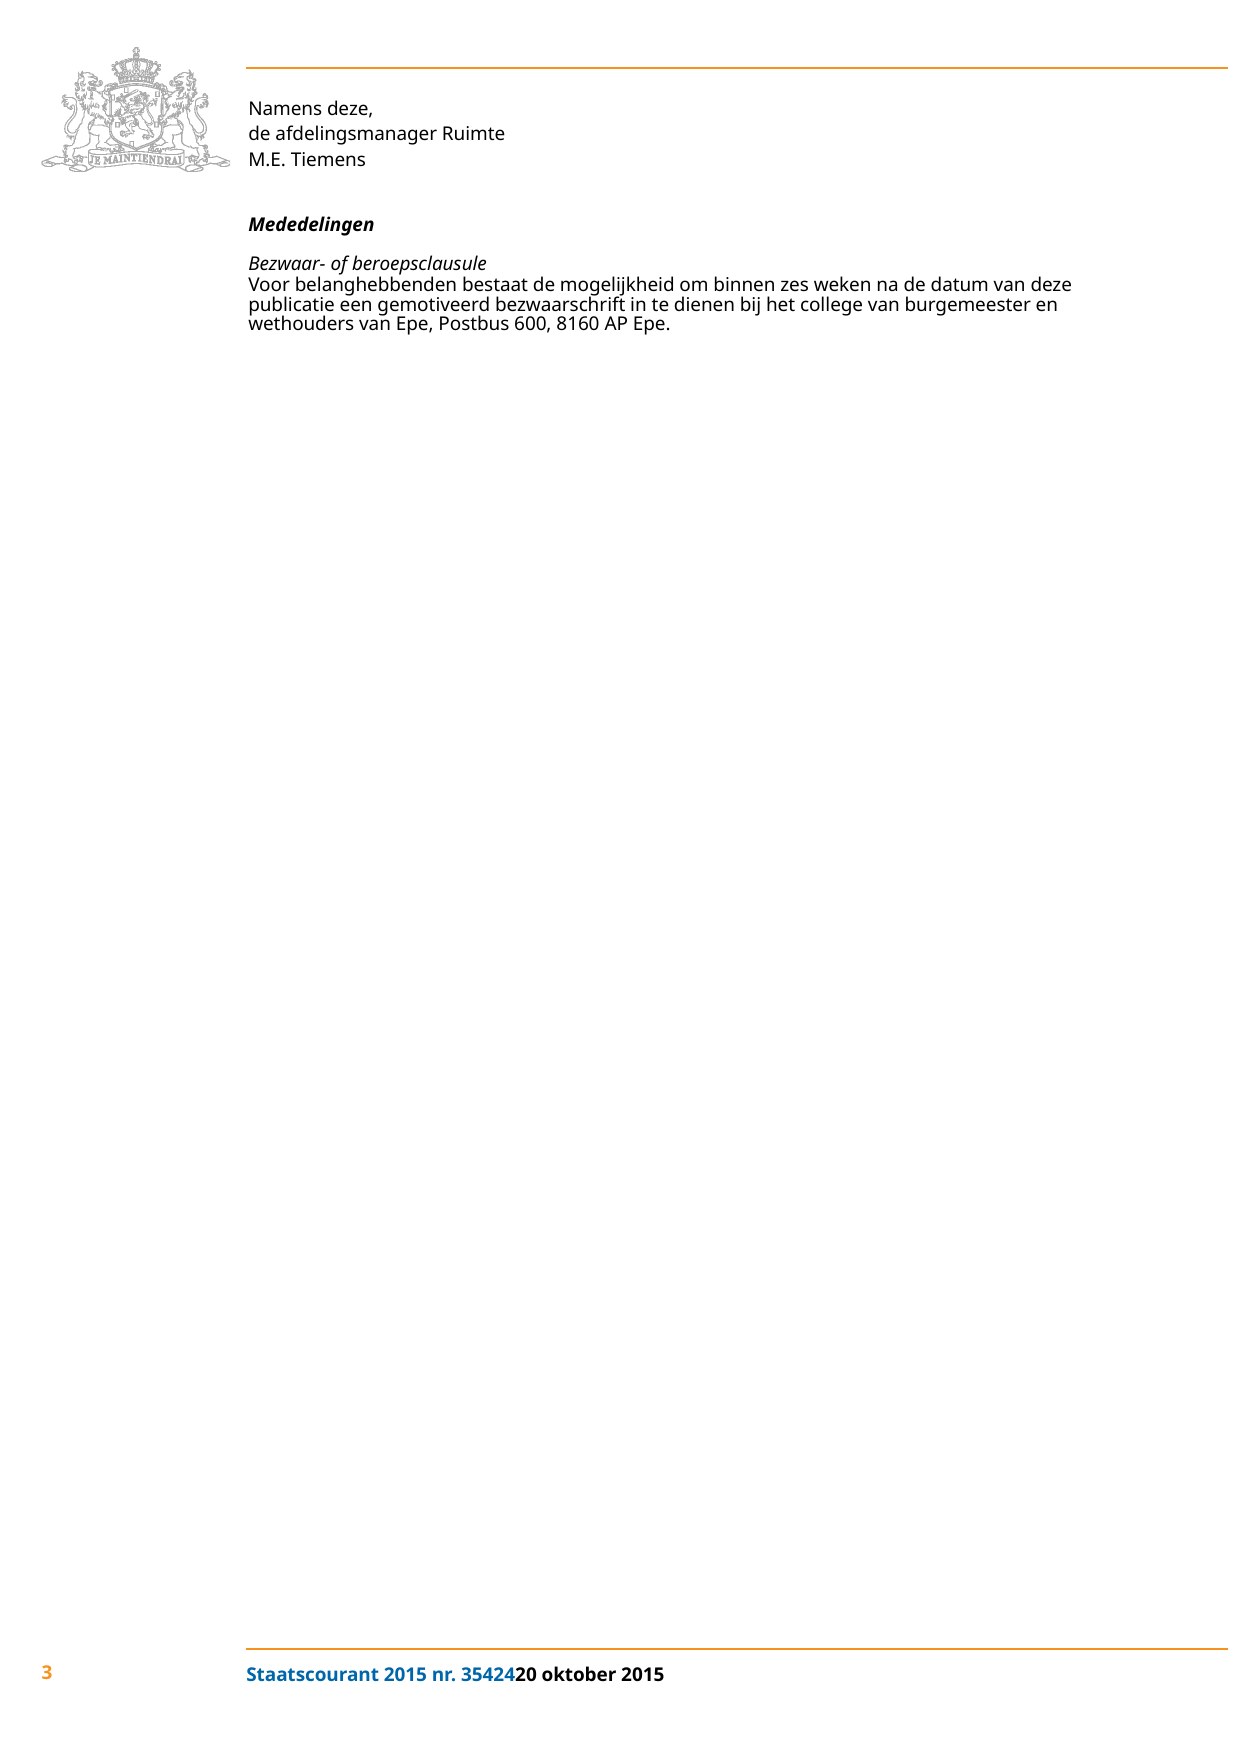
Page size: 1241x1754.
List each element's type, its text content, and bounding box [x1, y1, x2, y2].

text Bezwaar- of beroepsclausule [248, 251, 1152, 276]
text de afdelingsmanager Ruimte [248, 121, 1152, 146]
text Namens deze, [248, 95, 1152, 121]
text M.E. Tiemens [248, 146, 1152, 172]
picture [41, 47, 231, 172]
text Voor belanghebbenden bestaat de mogelijkheid om binnen zes weken na de datum van deze publicatie een gemotiveerd bezwaarschrift in te dienen bij het college van burgemeester en wethouders van Epe, Postbus 600, 8160 AP Epe. [248, 276, 1152, 334]
text Mededelingen [248, 211, 1152, 237]
